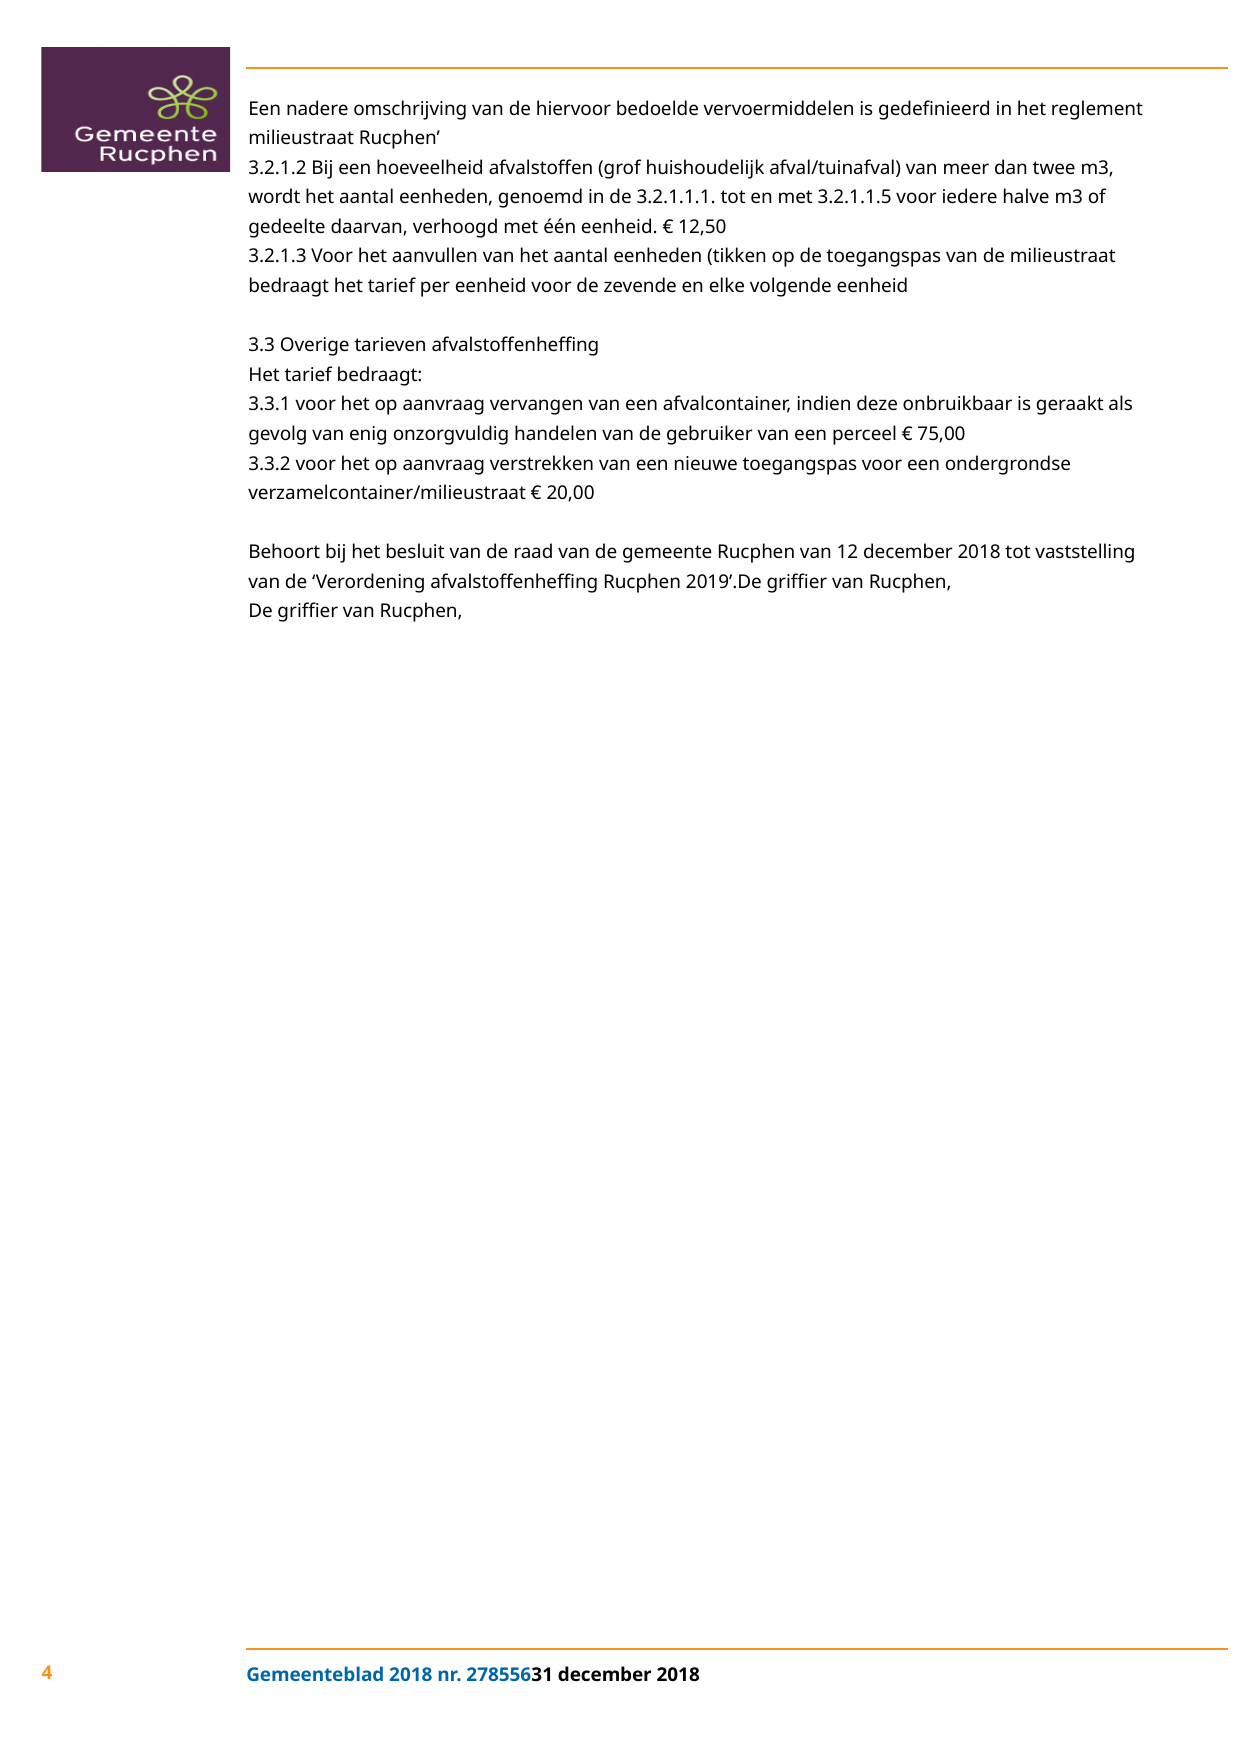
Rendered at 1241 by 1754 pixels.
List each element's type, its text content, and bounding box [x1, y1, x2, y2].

text 3.2.1.2 Bij een hoeveelheid afvalstoffen (grof huishoudelijk afval/tuinafval) van meer dan twee m3, wordt het aantal eenheden, genoemd in de 3.2.1.1.1. tot en met 3.2.1.1.5 voor iedere halve m3 of gedeelte daarvan, verhoogd met één eenheid. € 12,50 [248, 154, 1152, 239]
text 3.2.1.3 Voor het aanvullen van het aantal eenheden (tikken op de toegangspas van de milieustraat bedraagt het tarief per eenheid voor de zevende en elke volgende eenheid [248, 243, 1152, 298]
text 3.3.1 voor het op aanvraag vervangen van een afvalcontainer, indien deze onbruikbaar is geraakt als gevolg van enig onzorgvuldig handelen van de gebruiker van een perceel € 75,00 [248, 391, 1152, 446]
text Behoort bij het besluit van de raad van de gemeente Rucphen van 12 december 2018 tot vaststelling van de ‘Verordening afvalstoffenheffing Rucphen 2019’.De griffier van Rucphen, [248, 538, 1152, 594]
picture [41, 47, 231, 172]
text 3.3 Overige tarieven afvalstoffenheffing [248, 331, 1152, 357]
text Een nadere omschrijving van de hiervoor bedoelde vervoermiddelen is gedefinieerd in het reglement milieustraat Rucphen’ [248, 95, 1152, 150]
text 3.3.2 voor het op aanvraag verstrekken van een nieuwe toegangspas voor een ondergrondse verzamelcontainer/milieustraat € 20,00 [248, 450, 1152, 505]
text De griffier van Rucphen, [248, 598, 1152, 623]
text Het tarief bedraagt: [248, 361, 1152, 387]
